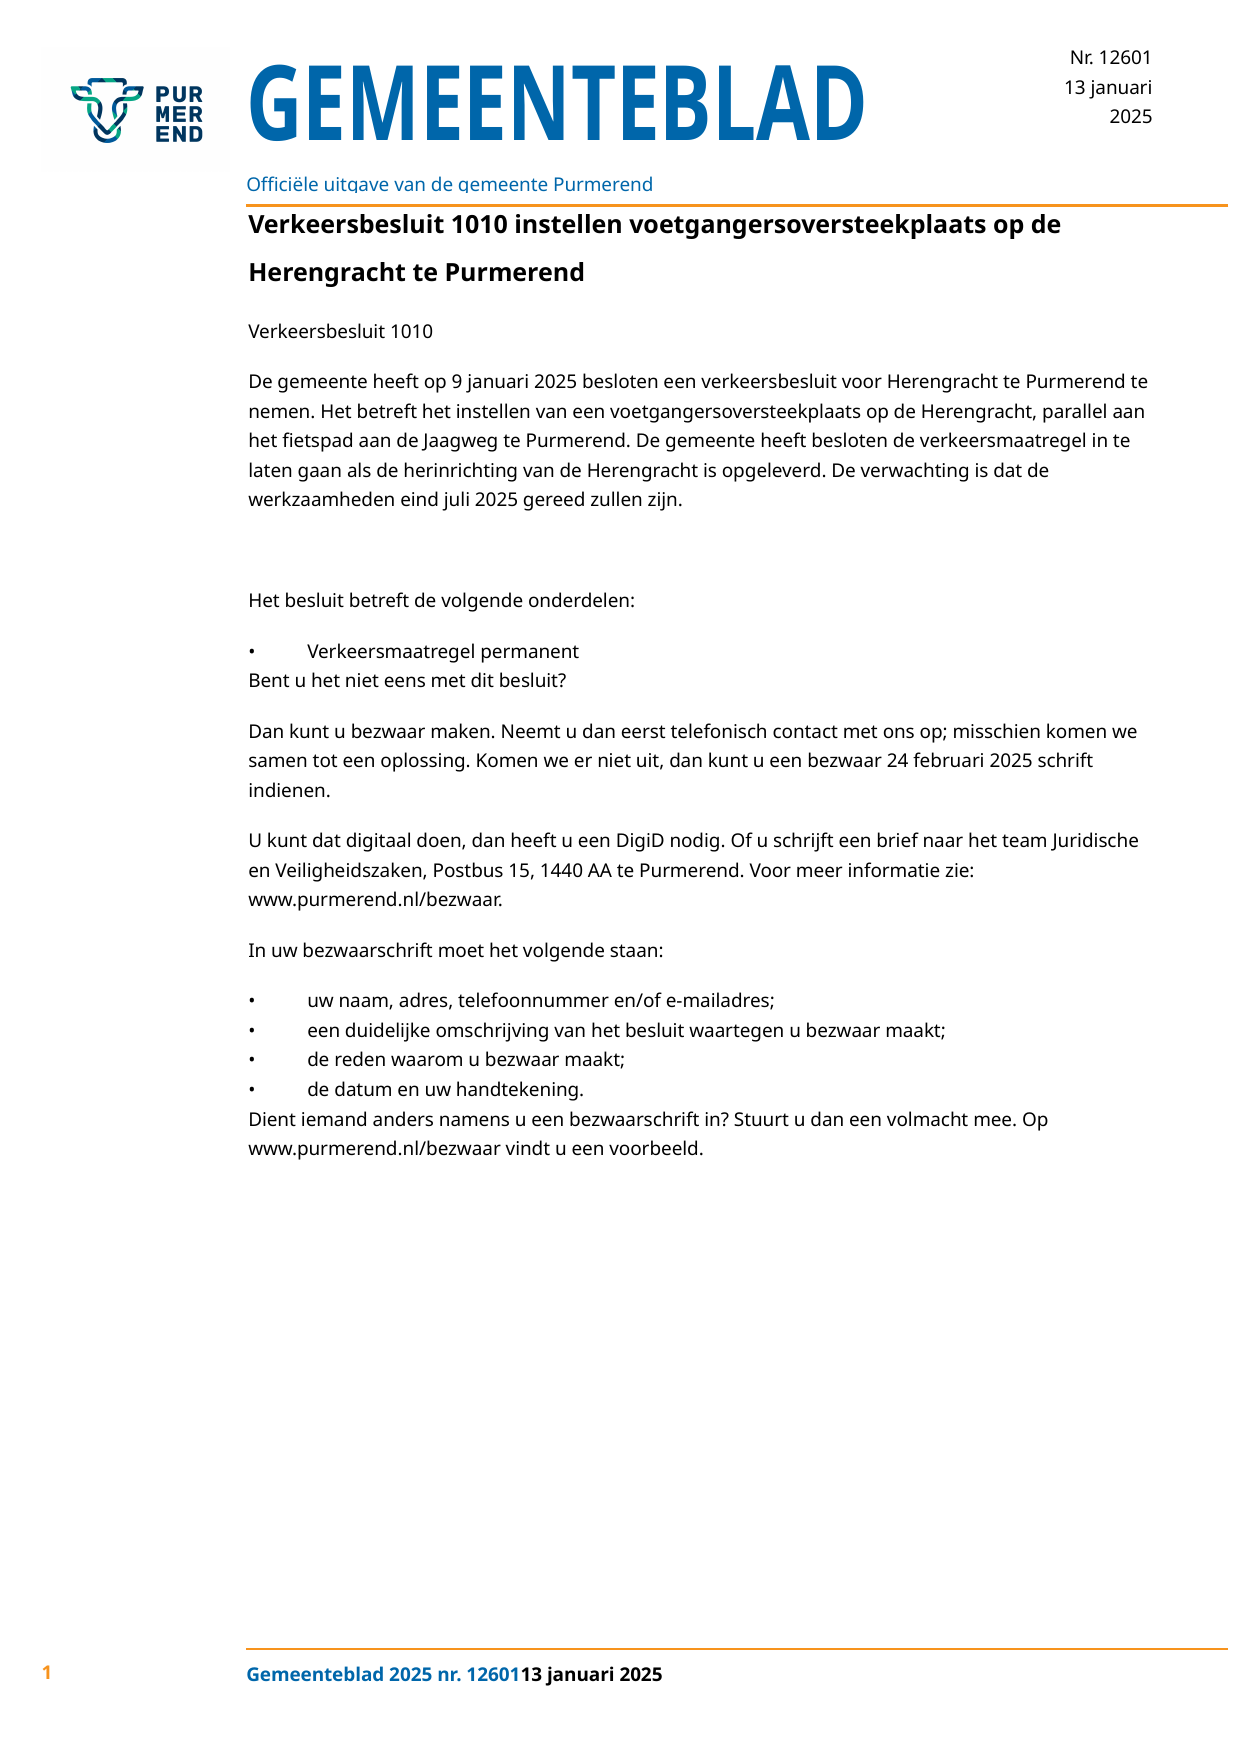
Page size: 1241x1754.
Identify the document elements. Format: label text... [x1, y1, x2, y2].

list uw naam, adres, telefoonnummer en/of e-mailadres; [248, 987, 1152, 1013]
list de datum en uw handtekening. [248, 1076, 1152, 1102]
text Verkeersbesluit 1010 [248, 318, 1152, 344]
list de reden waarom u bezwaar maakt; [248, 1047, 1152, 1072]
list een duidelijke omschrijving van het besluit waartegen u bezwaar maakt; [248, 1017, 1152, 1043]
text Dient iemand anders namens u een bezwaarschrift in? Stuurt u dan een volmacht mee. Op www.purmerend.nl/bezwaar vindt u een voorbeeld. [248, 1106, 1152, 1161]
text In uw bezwaarschrift moet het volgende staan: [248, 937, 1152, 963]
text Verkeersbesluit 1010 instellen voetgangersoversteekplaats op de Herengracht te Purmerend [248, 207, 1152, 288]
text U kunt dat digitaal doen, dan heeft u een DigiD nodig. Of u schrijft een brief naar het team Juridische en Veiligheidszaken, Postbus 15, 1440 AA te Purmerend. Voor meer informatie zie: www.purmerend.nl/bezwaar. [248, 827, 1152, 912]
text Bent u het niet eens met dit besluit? [248, 667, 1152, 693]
text De gemeente heeft op 9 januari 2025 besloten een verkeersbesluit voor Herengracht te Purmerend te nemen. Het betreft het instellen van een voetgangersoversteekplaats op de Herengracht, parallel aan het fietspad aan de Jaagweg te Purmerend. De gemeente heeft besloten de verkeersmaatregel in te laten gaan als de herinrichting van de Herengracht is opgeleverd. De verwachting is dat de werkzaamheden eind juli 2025 gereed zullen zijn. [248, 368, 1152, 512]
picture [41, 47, 231, 172]
text Dan kunt u bezwaar maken. Neemt u dan eerst telefonisch contact met ons op; misschien komen we samen tot een oplossing. Komen we er niet uit, dan kunt u een bezwaar 24 februari 2025 schrift indienen. [248, 718, 1152, 803]
list Verkeersmaatregel permanent [248, 638, 1152, 664]
text Het besluit betreft de volgende onderdelen: [248, 587, 1152, 613]
